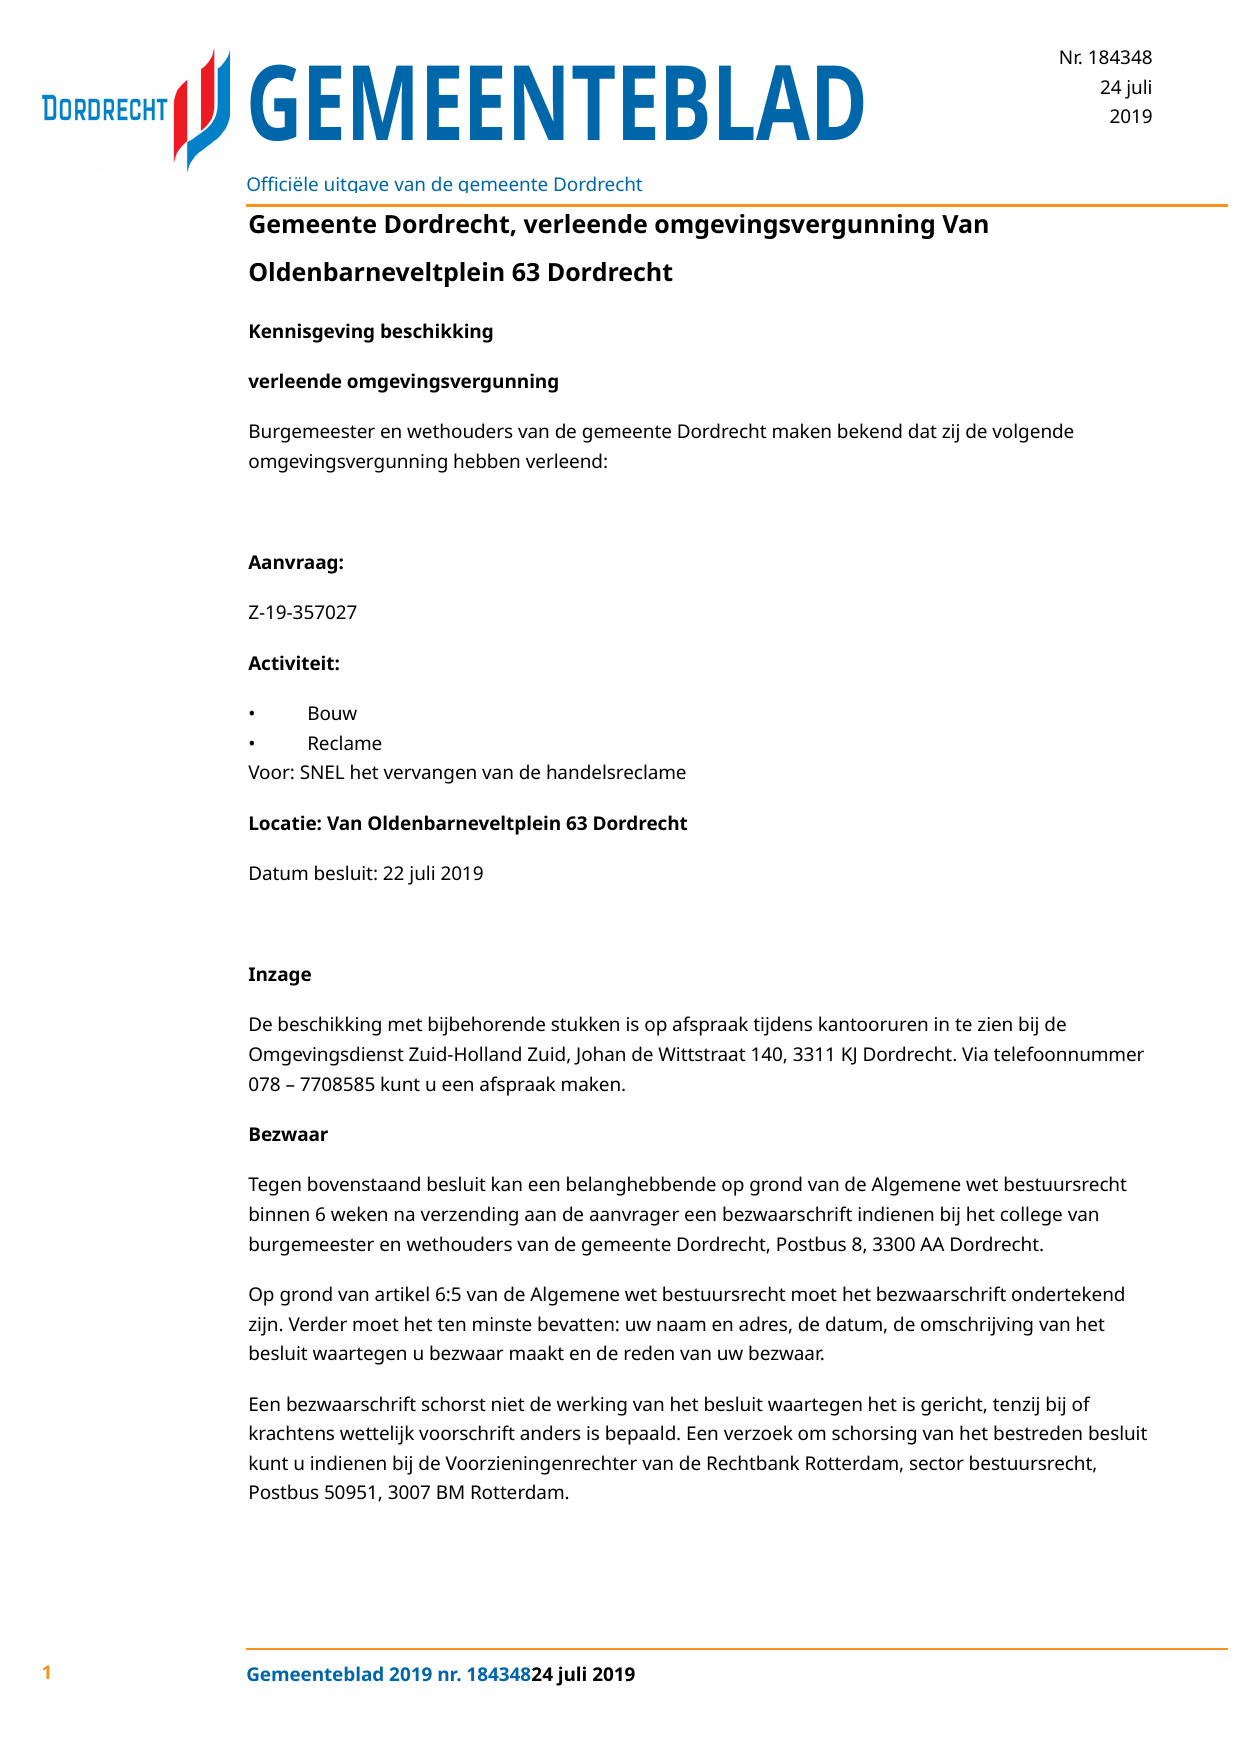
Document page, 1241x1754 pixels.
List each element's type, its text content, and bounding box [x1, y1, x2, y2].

text verleende omgevingsvergunning [248, 368, 1152, 394]
text Op grond van artikel 6:5 van de Algemene wet bestuursrecht moet het bezwaarschrift ondertekend zijn. Verder moet het ten minste bevatten: uw naam en adres, de datum, de omschrijving van het besluit waartegen u bezwaar maakt en de reden van uw bezwaar. [248, 1281, 1152, 1366]
text Tegen bovenstaand besluit kan een belanghebbende op grond van de Algemene wet bestuursrecht binnen 6 weken na verzending aan de aanvrager een bezwaarschrift indienen bij het college van burgemeester en wethouders van de gemeente Dordrecht, Postbus 8, 3300 AA Dordrecht. [248, 1172, 1152, 1257]
text Voor: SNEL het vervangen van de handelsreclame [248, 759, 1152, 785]
text Inzage [248, 961, 1152, 987]
text Aanvraag: [248, 549, 1152, 575]
text Activiteit: [248, 650, 1152, 676]
list Bouw [248, 700, 1152, 726]
list Reclame [248, 730, 1152, 756]
text Datum besluit: 22 juli 2019 [248, 860, 1152, 886]
text Bezwaar [248, 1121, 1152, 1147]
text Locatie: Van Oldenbarneveltplein 63 Dordrecht [248, 810, 1152, 836]
picture [41, 47, 231, 172]
text De beschikking met bijbehorende stukken is op afspraak tijdens kantooruren in te zien bij de Omgevingsdienst Zuid-Holland Zuid, Johan de Wittstraat 140, 3311 KJ Dordrecht. Via telefoonnummer 078 – 7708585 kunt u een afspraak maken. [248, 1012, 1152, 1097]
text Een bezwaarschrift schorst niet de werking van het besluit waartegen het is gericht, tenzij bij of krachtens wettelijk voorschrift anders is bepaald. Een verzoek om schorsing van het bestreden besluit kunt u indienen bij de Voorzieningenrechter van de Rechtbank Rotterdam, sector bestuursrecht, Postbus 50951, 3007 BM Rotterdam. [248, 1391, 1152, 1505]
text Kennisgeving beschikking [248, 318, 1152, 344]
text Z-19-357027 [248, 599, 1152, 625]
text Burgemeester en wethouders van de gemeente Dordrecht maken bekend dat zij de volgende omgevingsvergunning hebben verleend: [248, 419, 1152, 474]
text Gemeente Dordrecht, verleende omgevingsvergunning Van Oldenbarneveltplein 63 Dordrecht [248, 207, 1152, 288]
